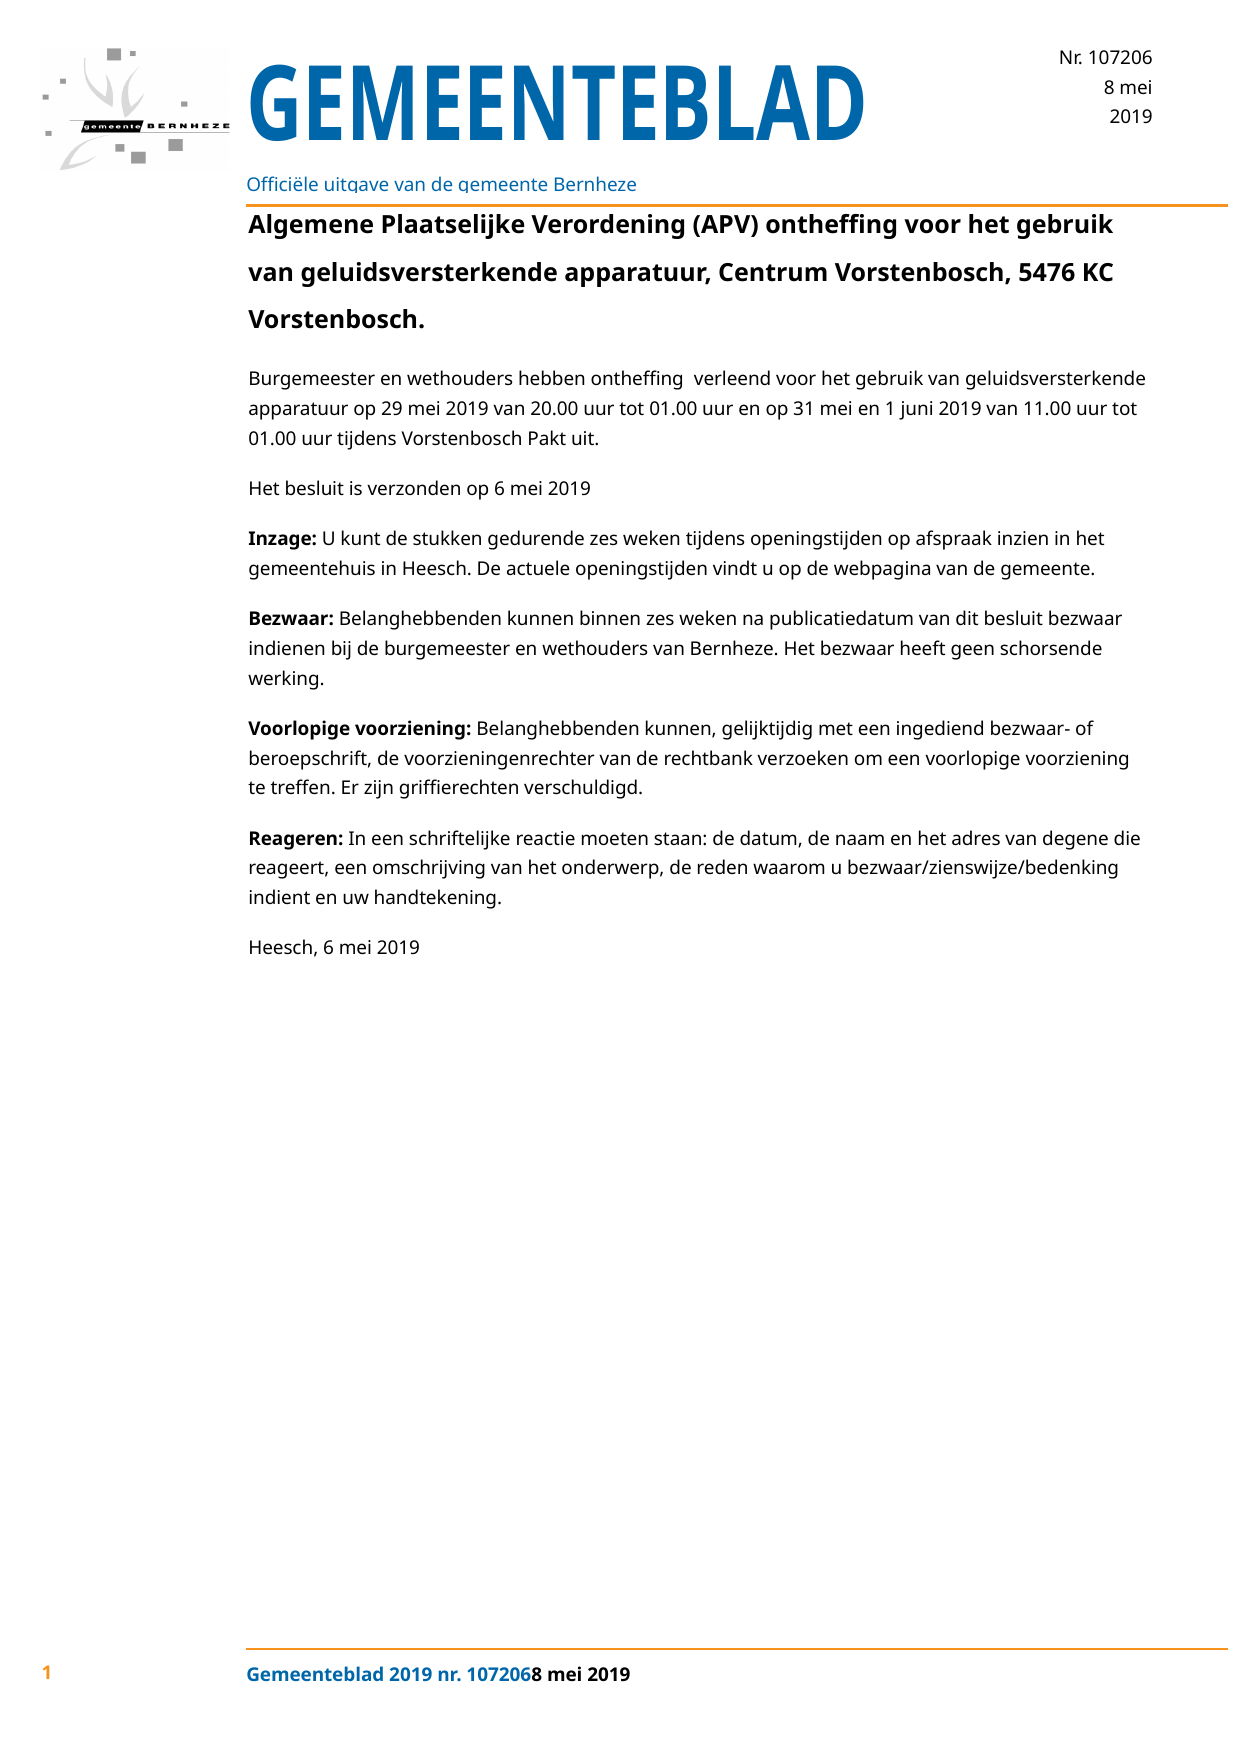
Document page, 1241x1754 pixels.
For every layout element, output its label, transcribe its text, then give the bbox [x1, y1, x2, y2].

picture [41, 47, 231, 172]
text Heesch, 6 mei 2019 [248, 934, 1152, 960]
text Voorlopige voorziening: Belanghebbenden kunnen, gelijktijdig met een ingediend bezwaar- of beroepschrift, de voorzieningenrechter van de rechtbank verzoeken om een voorlopige voorziening te treffen. Er zijn griffierechten verschuldigd. [248, 715, 1152, 800]
text Bezwaar: Belanghebbenden kunnen binnen zes weken na publicatiedatum van dit besluit bezwaar indienen bij de burgemeester en wethouders van Bernheze. Het bezwaar heeft geen schorsende werking. [248, 606, 1152, 690]
text Reageren: In een schriftelijke reactie moeten staan: de datum, de naam en het adres van degene die reageert, een omschrijving van het onderwerp, de reden waarom u bezwaar/zienswijze/bedenking indient en uw handtekening. [248, 825, 1152, 909]
text Inzage: U kunt de stukken gedurende zes weken tijdens openingstijden op afspraak inzien in het gemeentehuis in Heesch. De actuele openingstijden vindt u op de webpagina van de gemeente. [248, 526, 1152, 581]
text Burgemeester en wethouders hebben ontheffing verleend voor het gebruik van geluidsversterkende apparatuur op 29 mei 2019 van 20.00 uur tot 01.00 uur en op 31 mei en 1 juni 2019 van 11.00 uur tot 01.00 uur tijdens Vorstenbosch Pakt uit. [248, 366, 1152, 450]
text Het besluit is verzonden op 6 mei 2019 [248, 475, 1152, 501]
text Algemene Plaatselijke Verordening (APV) ontheffing voor het gebruik van geluidsversterkende apparatuur, Centrum Vorstenbosch, 5476 KC Vorstenbosch. [248, 207, 1152, 336]
